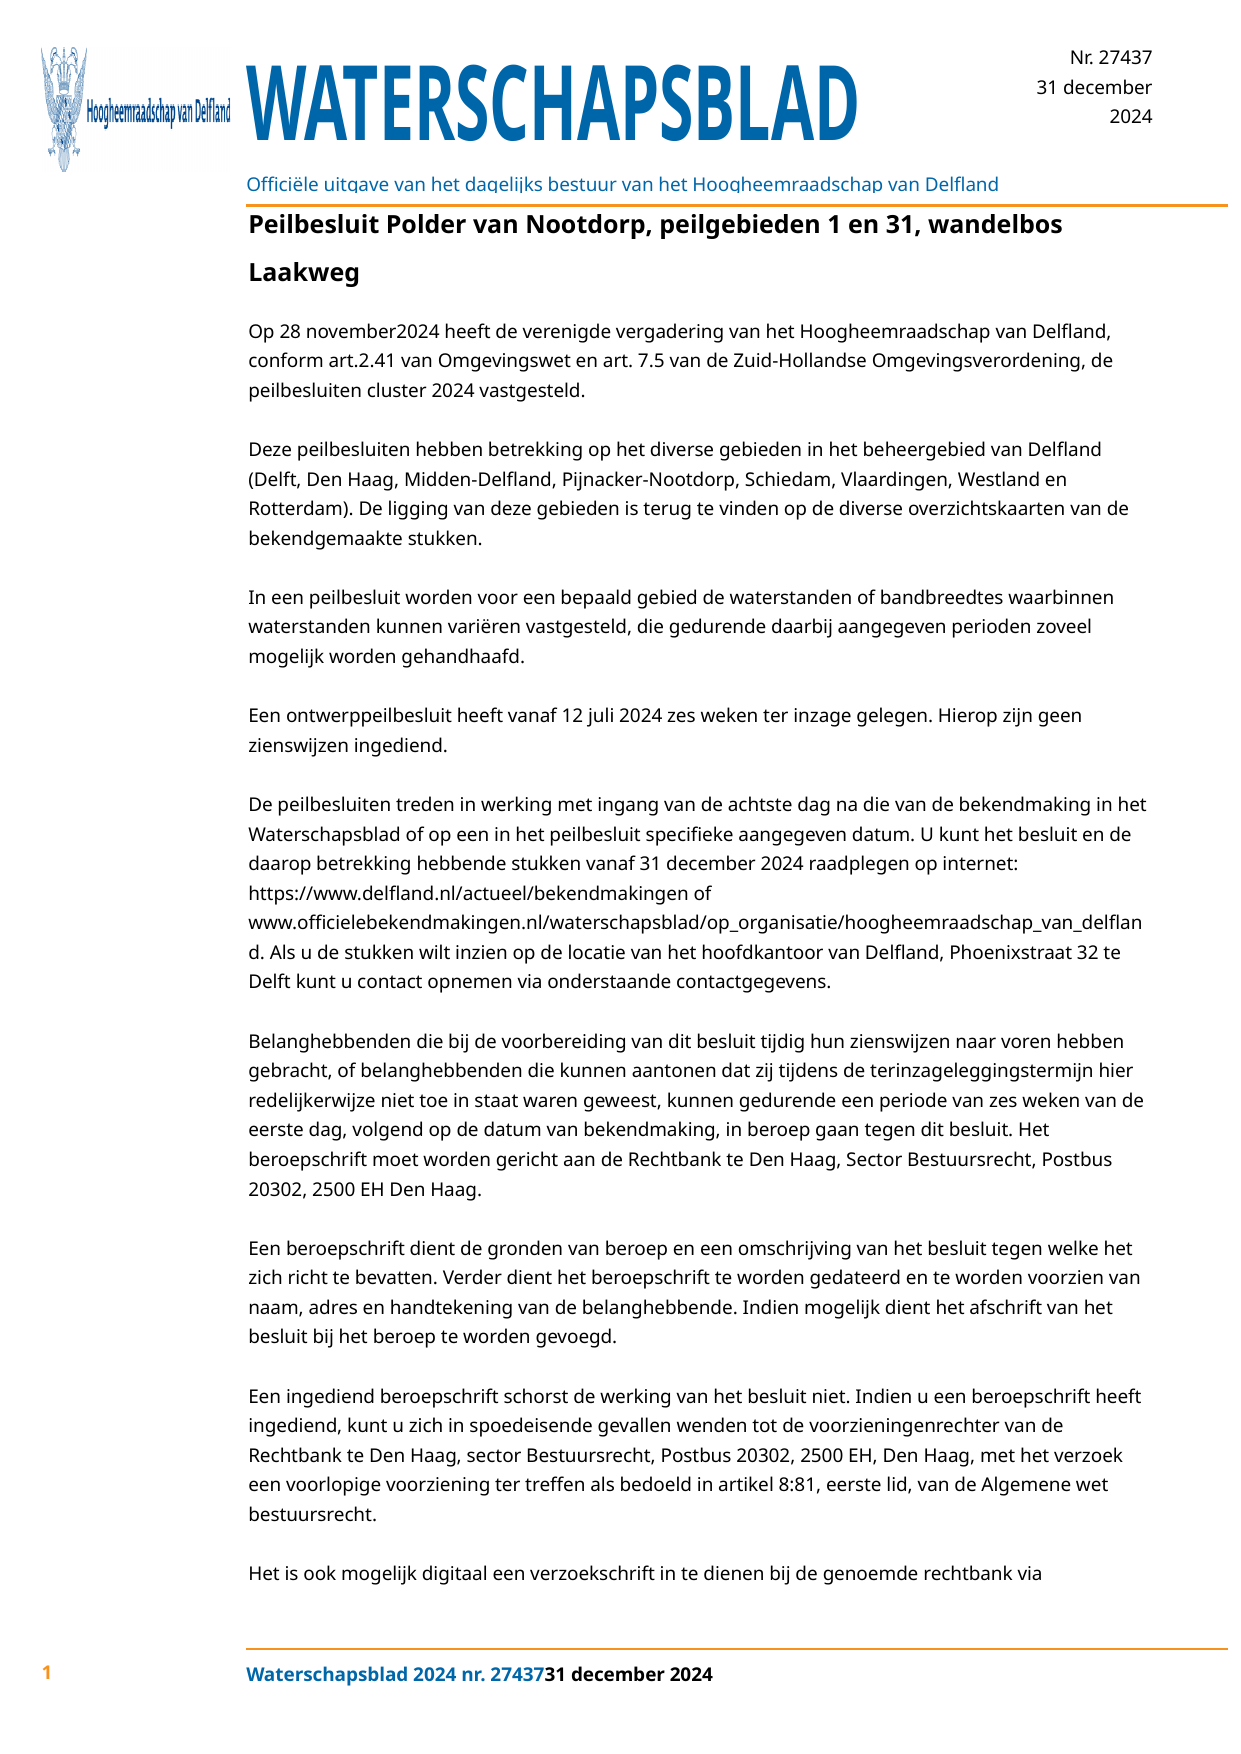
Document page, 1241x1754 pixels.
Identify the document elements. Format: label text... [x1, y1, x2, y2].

text Belanghebbenden die bij de voorbereiding van dit besluit tijdig hun zienswijzen naar voren hebben gebracht, of belanghebbenden die kunnen aantonen dat zij tijdens de terinzageleggingstermijn hier redelijkerwijze niet toe in staat waren geweest, kunnen gedurende een periode van zes weken van de eerste dag, volgend op de datum van bekendmaking, in beroep gaan tegen dit besluit. Het beroepschrift moet worden gericht aan de Rechtbank te Den Haag, Sector Bestuursrecht, Postbus 20302, 2500 EH Den Haag. [248, 1028, 1152, 1202]
text Een ingediend beroepschrift schorst de werking van het besluit niet. Indien u een beroepschrift heeft ingediend, kunt u zich in spoedeisende gevallen wenden tot de voorzieningenrechter van de Rechtbank te Den Haag, sector Bestuursrecht, Postbus 20302, 2500 EH, Den Haag, met het verzoek een voorlopige voorziening ter treffen als bedoeld in artikel 8:81, eerste lid, van de Algemene wet bestuursrecht. [248, 1383, 1152, 1527]
text De peilbesluiten treden in werking met ingang van de achtste dag na die van de bekendmaking in het Waterschapsblad of op een in het peilbesluit specifieke aangegeven datum. U kunt het besluit en de daarop betrekking hebbende stukken vanaf 31 december 2024 raadplegen op internet: https://www.delfland.nl/actueel/bekendmakingen of www.officielebekendmakingen.nl/waterschapsblad/op_organisatie/hoogheemraadschap_van_delfland. Als u de stukken wilt inzien op de locatie van het hoofdkantoor van Delfland, Phoenixstraat 32 te Delft kunt u contact opnemen via onderstaande contactgegevens. [248, 791, 1152, 994]
text Een ontwerppeilbesluit heeft vanaf 12 juli 2024 zes weken ter inzage gelegen. Hierop zijn geen zienswijzen ingediend. [248, 702, 1152, 758]
text Het is ook mogelijk digitaal een verzoekschrift in te dienen bij de genoemde rechtbank via [248, 1560, 1152, 1586]
picture [41, 47, 231, 172]
text Peilbesluit Polder van Nootdorp, peilgebieden 1 en 31, wandelbos Laakweg [248, 207, 1152, 288]
text Op 28 november2024 heeft de verenigde vergadering van het Hoogheemraadschap van Delfland, conform art.2.41 van Omgevingswet en art. 7.5 van de Zuid-Hollandse Omgevingsverordening, de peilbesluiten cluster 2024 vastgesteld. [248, 318, 1152, 403]
text Deze peilbesluiten hebben betrekking op het diverse gebieden in het beheergebied van Delfland (Delft, Den Haag, Midden-Delfland, Pijnacker-Nootdorp, Schiedam, Vlaardingen, Westland en Rotterdam). De ligging van deze gebieden is terug te vinden op de diverse overzichtskaarten van de bekendgemaakte stukken. [248, 436, 1152, 551]
text In een peilbesluit worden voor een bepaald gebied de waterstanden of bandbreedtes waarbinnen waterstanden kunnen variëren vastgesteld, die gedurende daarbij aangegeven perioden zoveel mogelijk worden gehandhaafd. [248, 584, 1152, 669]
text Een beroepschrift dient de gronden van beroep en een omschrijving van het besluit tegen welke het zich richt te bevatten. Verder dient het beroepschrift te worden gedateerd en te worden voorzien van naam, adres en handtekening van de belanghebbende. Indien mogelijk dient het afschrift van het besluit bij het beroep te worden gevoegd. [248, 1235, 1152, 1349]
